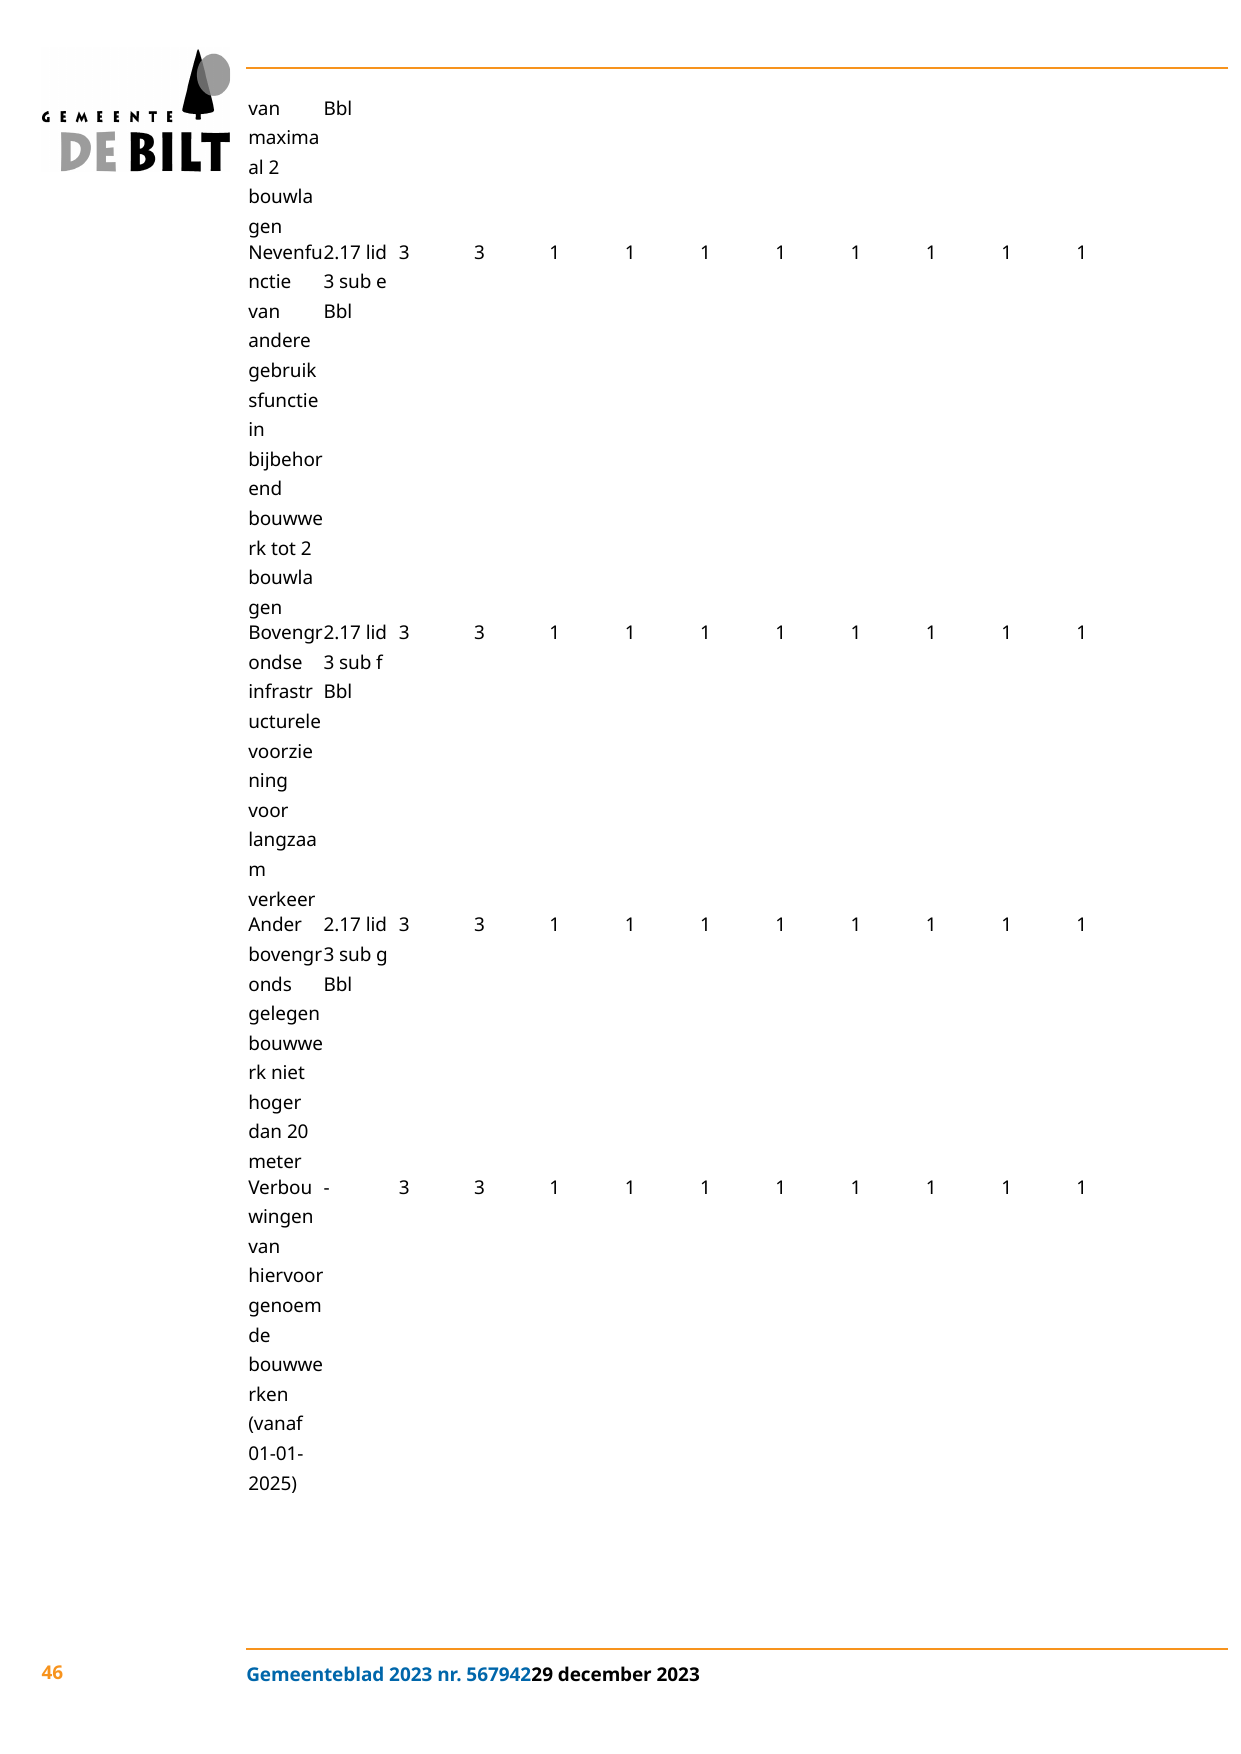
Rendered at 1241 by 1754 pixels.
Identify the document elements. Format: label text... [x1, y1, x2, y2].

table_cell 1 [850, 620, 926, 912]
table_cell [1076, 95, 1152, 239]
table_cell 2.17 lid 3 sub g Bbl [323, 912, 398, 1174]
table_cell 1 [775, 912, 850, 1174]
table_cell 1 [549, 620, 624, 912]
picture [41, 47, 231, 172]
table_cell 1 [1001, 912, 1076, 1174]
table_cell 3 [399, 1174, 474, 1496]
table_cell 1 [625, 620, 700, 912]
table_cell 1 [926, 239, 1001, 619]
table_cell 1 [1001, 620, 1076, 912]
table_cell 1 [700, 912, 775, 1174]
table_cell 1 [549, 1174, 624, 1496]
table_cell Nevenfunctie van andere gebruiksfunctie in bijbehorend bouwwerk tot 2 bouwlagen [248, 239, 323, 619]
table_cell van maximaal 2 bouwlagen [248, 95, 323, 239]
table_cell 1 [775, 1174, 850, 1496]
table_cell 1 [1076, 239, 1152, 619]
table_cell 1 [775, 239, 850, 619]
table_cell 1 [1001, 1174, 1076, 1496]
table_cell 3 [474, 239, 549, 619]
table_cell 1 [850, 239, 926, 619]
table_cell 1 [700, 1174, 775, 1496]
table_cell 1 [926, 620, 1001, 912]
table_cell 3 [399, 239, 474, 619]
table_cell 1 [850, 912, 926, 1174]
table_cell 3 [474, 912, 549, 1174]
table_cell [549, 95, 624, 239]
table_cell 1 [625, 239, 700, 619]
table_cell 1 [1076, 912, 1152, 1174]
table_cell [625, 95, 700, 239]
table_cell 1 [775, 620, 850, 912]
table_cell 3 [399, 912, 474, 1174]
table_cell 1 [1001, 239, 1076, 619]
table_cell 1 [700, 620, 775, 912]
table_cell - [323, 1174, 398, 1496]
table_cell [1001, 95, 1076, 239]
table_cell 1 [625, 1174, 700, 1496]
table_cell [399, 95, 474, 239]
table_cell 1 [1076, 620, 1152, 912]
table_cell [775, 95, 850, 239]
table_cell 3 [474, 1174, 549, 1496]
table_cell 1 [549, 239, 624, 619]
table_cell 1 [625, 912, 700, 1174]
table_cell Bovengrondse infrastructurele voorziening voor langzaam verkeer [248, 620, 323, 912]
table_cell 3 [399, 620, 474, 912]
table_cell 2.17 lid 3 sub f Bbl [323, 620, 398, 912]
table_cell [474, 95, 549, 239]
table_cell 1 [926, 1174, 1001, 1496]
table_cell [850, 95, 926, 239]
table_cell Bbl [323, 95, 398, 239]
table_cell 1 [926, 912, 1001, 1174]
table_cell 3 [474, 620, 549, 912]
table_cell [700, 95, 775, 239]
table_cell 1 [700, 239, 775, 619]
table_cell [926, 95, 1001, 239]
table_cell 1 [850, 1174, 926, 1496]
table_cell 2.17 lid 3 sub e Bbl [323, 239, 398, 619]
table_cell Verbouwingen van hiervoor genoemde bouwwerken (vanaf 01-01-2025) [248, 1174, 323, 1496]
table_cell 1 [1076, 1174, 1152, 1496]
table_cell Ander bovengronds gelegen bouwwerk niet hoger dan 20 meter [248, 912, 323, 1174]
table_cell 1 [549, 912, 624, 1174]
